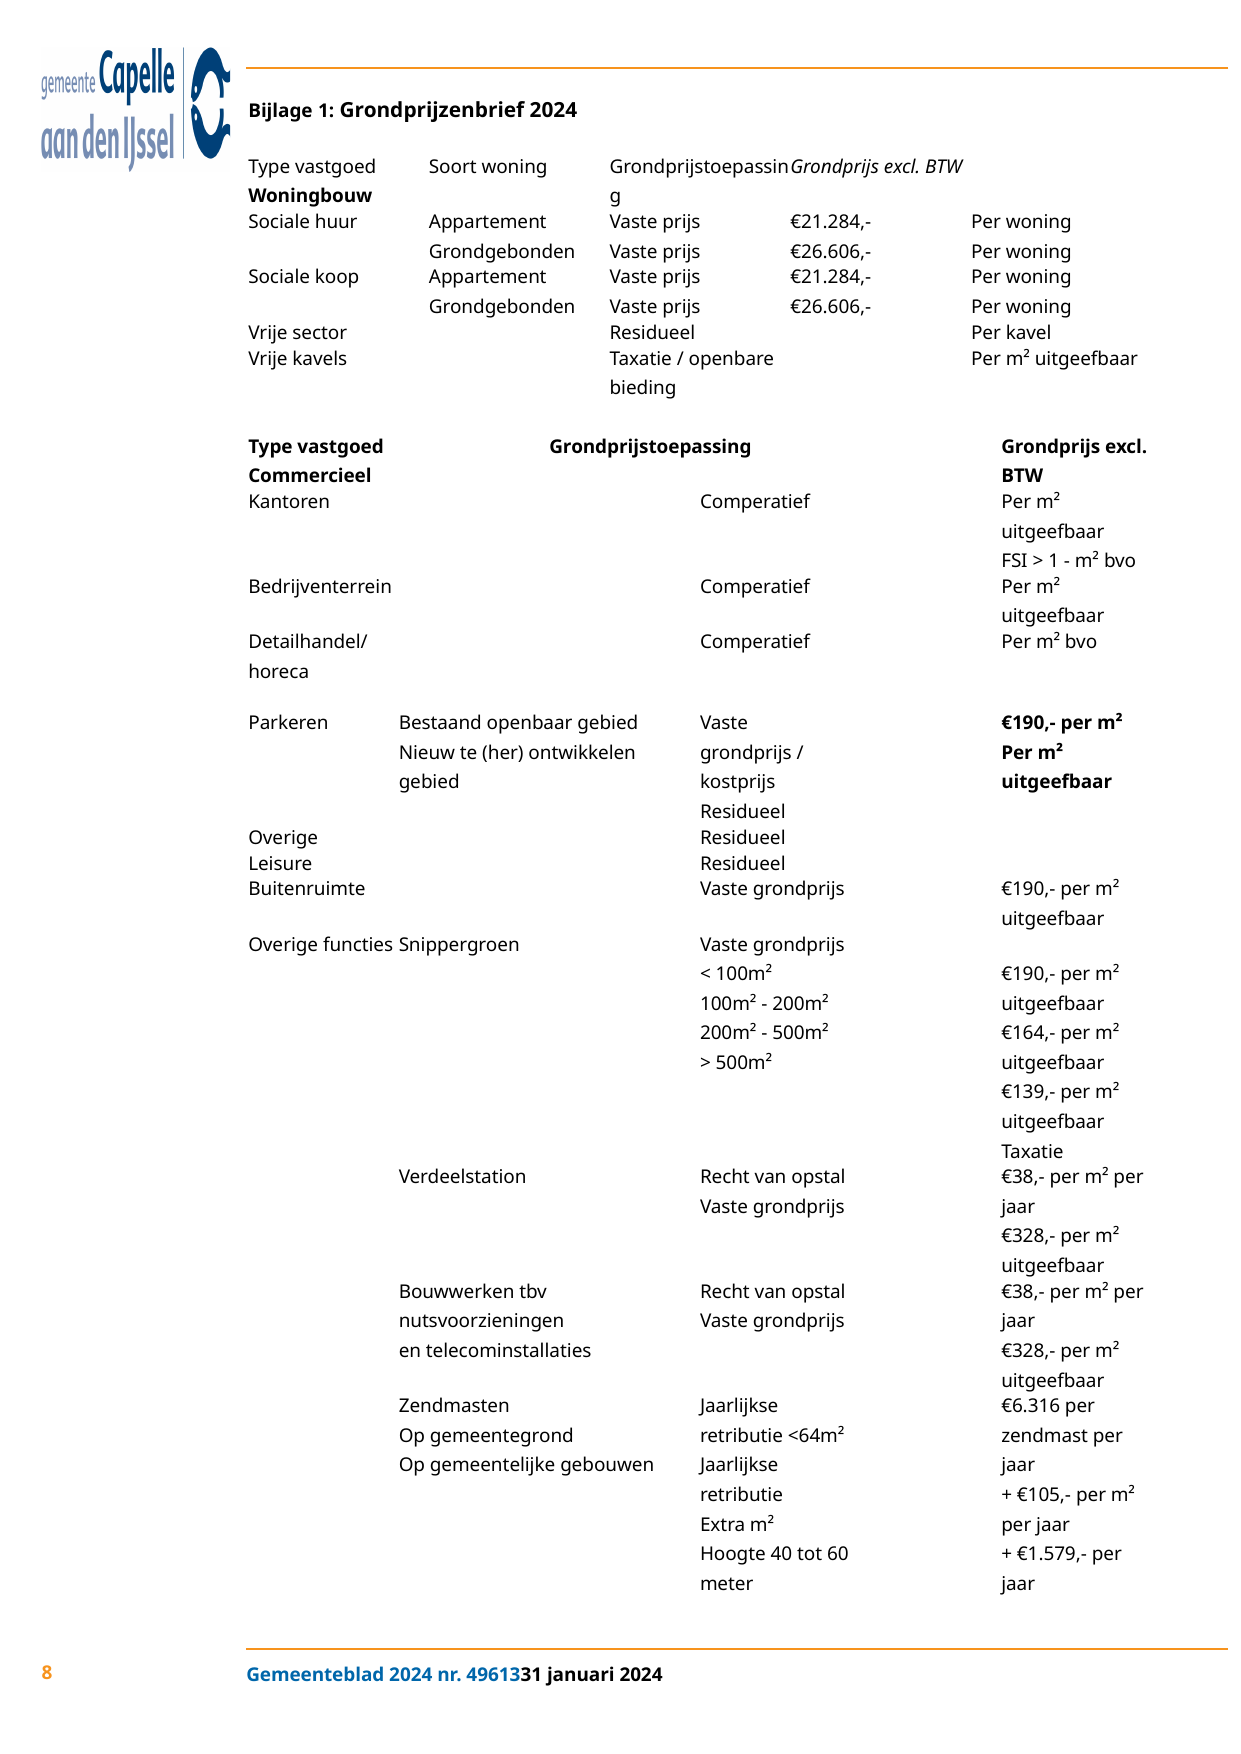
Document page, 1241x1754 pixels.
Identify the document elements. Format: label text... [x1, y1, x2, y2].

table_cell €6.316 per zendmast per jaar + €105,- per m² per jaar + €1.579,- per jaar [1001, 1393, 1152, 1596]
table_cell Recht van opstal Vaste grondprijs [700, 1164, 850, 1278]
table_cell Comperatief [700, 573, 850, 628]
table_cell [850, 1278, 1001, 1392]
table_cell Kantoren [248, 488, 398, 573]
table_cell Per m² uitgeefbaar FSI > 1 - m² bvo [1001, 488, 1152, 573]
table_cell €190,- per m² uitgeefbaar [1001, 875, 1152, 931]
table_cell Sociale koop [248, 264, 429, 319]
table_cell Vaste prijs Vaste prijs [609, 208, 790, 264]
table_cell Comperatief [700, 629, 850, 684]
table_cell Verdeelstation [399, 1164, 700, 1278]
table_header [399, 433, 549, 488]
table_header Type vastgoed Commercieel [248, 433, 398, 488]
table_cell Appartement Grondgebonden [429, 264, 609, 319]
table_cell Jaarlijkse retributie <64m² Jaarlijkse retributie Extra m² Hoogte 40 tot 60 meter [700, 1393, 850, 1596]
table_cell [1001, 850, 1152, 875]
table_cell Per kavel [971, 319, 1152, 345]
table_cell [850, 629, 1001, 684]
picture [41, 47, 231, 172]
table_cell Residueel [609, 319, 790, 345]
table_cell [850, 1393, 1001, 1596]
table_cell [700, 684, 850, 709]
table_cell Bouwwerken tbv nutsvoorzieningen en telecominstallaties [399, 1278, 700, 1392]
table_header Grondprijs excl. BTW [1001, 433, 1152, 488]
table_cell [399, 573, 700, 628]
table_cell [850, 684, 1001, 709]
table_cell Vrije kavels [248, 345, 429, 400]
table_cell Per woning Per woning [971, 208, 1152, 264]
table_cell [399, 629, 700, 684]
text Bijlage 1: Grondprijzenbrief 2024 [248, 95, 1152, 123]
table_cell €38,- per m² per jaar €328,- per m² uitgeefbaar [1001, 1164, 1152, 1278]
table_cell Appartement Grondgebonden [429, 208, 609, 264]
table_cell Per m² uitgeefbaar [1001, 573, 1152, 628]
table_cell [429, 319, 609, 345]
table_cell [399, 684, 700, 709]
table_cell €21.284,- €26.606,- [790, 208, 971, 264]
table_cell [1001, 684, 1152, 709]
table_cell Parkeren [248, 710, 398, 824]
table_header Type vastgoed Woningbouw [248, 153, 429, 208]
table_header Soort woning [429, 153, 609, 208]
table_cell Vrije sector [248, 319, 429, 345]
table_header [850, 433, 1001, 488]
table_cell Residueel [700, 824, 850, 850]
table_cell [850, 931, 1001, 1163]
table_cell Vaste grondprijs [700, 875, 850, 931]
table_cell [850, 710, 1001, 824]
table_cell Per woning Per woning [971, 264, 1152, 319]
table_cell [850, 875, 1001, 931]
table_cell Detailhandel/horeca [248, 629, 398, 684]
table_cell Bestaand openbaar gebied Nieuw te (her) ontwikkelen gebied [399, 710, 700, 824]
table_cell [248, 684, 398, 709]
table_cell Vaste prijs Vaste prijs [609, 264, 790, 319]
table_cell €38,- per m² per jaar €328,- per m² uitgeefbaar [1001, 1278, 1152, 1392]
table_cell €190,- per m² uitgeefbaar €164,- per m² uitgeefbaar €139,- per m² uitgeefbaar Taxatie [1001, 931, 1152, 1163]
table_cell Residueel [700, 850, 850, 875]
table_cell Overige [248, 824, 398, 850]
table_cell [850, 850, 1001, 875]
table_cell Recht van opstal Vaste grondprijs [700, 1278, 850, 1392]
table_cell Zendmasten Op gemeentegrond Op gemeentelijke gebouwen [399, 1393, 700, 1596]
table_cell Per m² uitgeefbaar [971, 345, 1152, 400]
table_header Grondprijstoepassing [549, 433, 850, 488]
table_header Grondprijs excl. BTW [790, 153, 971, 208]
table_cell €190,- per m² Per m² uitgeefbaar [1001, 710, 1152, 824]
table_cell [399, 875, 700, 931]
table_cell Comperatief [700, 488, 850, 573]
table_cell €21.284,- €26.606,- [790, 264, 971, 319]
table_cell Snippergroen [399, 931, 700, 1163]
table_cell Per m² bvo [1001, 629, 1152, 684]
table_cell [429, 345, 609, 400]
table_cell Sociale huur [248, 208, 429, 264]
table_cell Leisure [248, 850, 398, 875]
table_cell [1001, 824, 1152, 850]
table_cell [850, 488, 1001, 573]
table_cell Vaste grondprijs < 100m² 100m² - 200m² 200m² - 500m² > 500m² [700, 931, 850, 1163]
table_cell [850, 824, 1001, 850]
table_cell Taxatie / openbare bieding [609, 345, 790, 400]
table_cell [399, 850, 700, 875]
table_cell Bedrijventerrein [248, 573, 398, 628]
table_cell [399, 488, 700, 573]
table_header Grondprijstoepassing [609, 153, 790, 208]
table_cell [850, 1164, 1001, 1278]
table_cell [399, 824, 700, 850]
table_cell Buitenruimte [248, 875, 398, 931]
table_header [971, 153, 1152, 208]
table_cell [790, 319, 971, 345]
table_cell Vaste grondprijs / kostprijs Residueel [700, 710, 850, 824]
table_cell [790, 345, 971, 400]
table_cell [850, 573, 1001, 628]
table_cell Overige functies [248, 931, 398, 1596]
